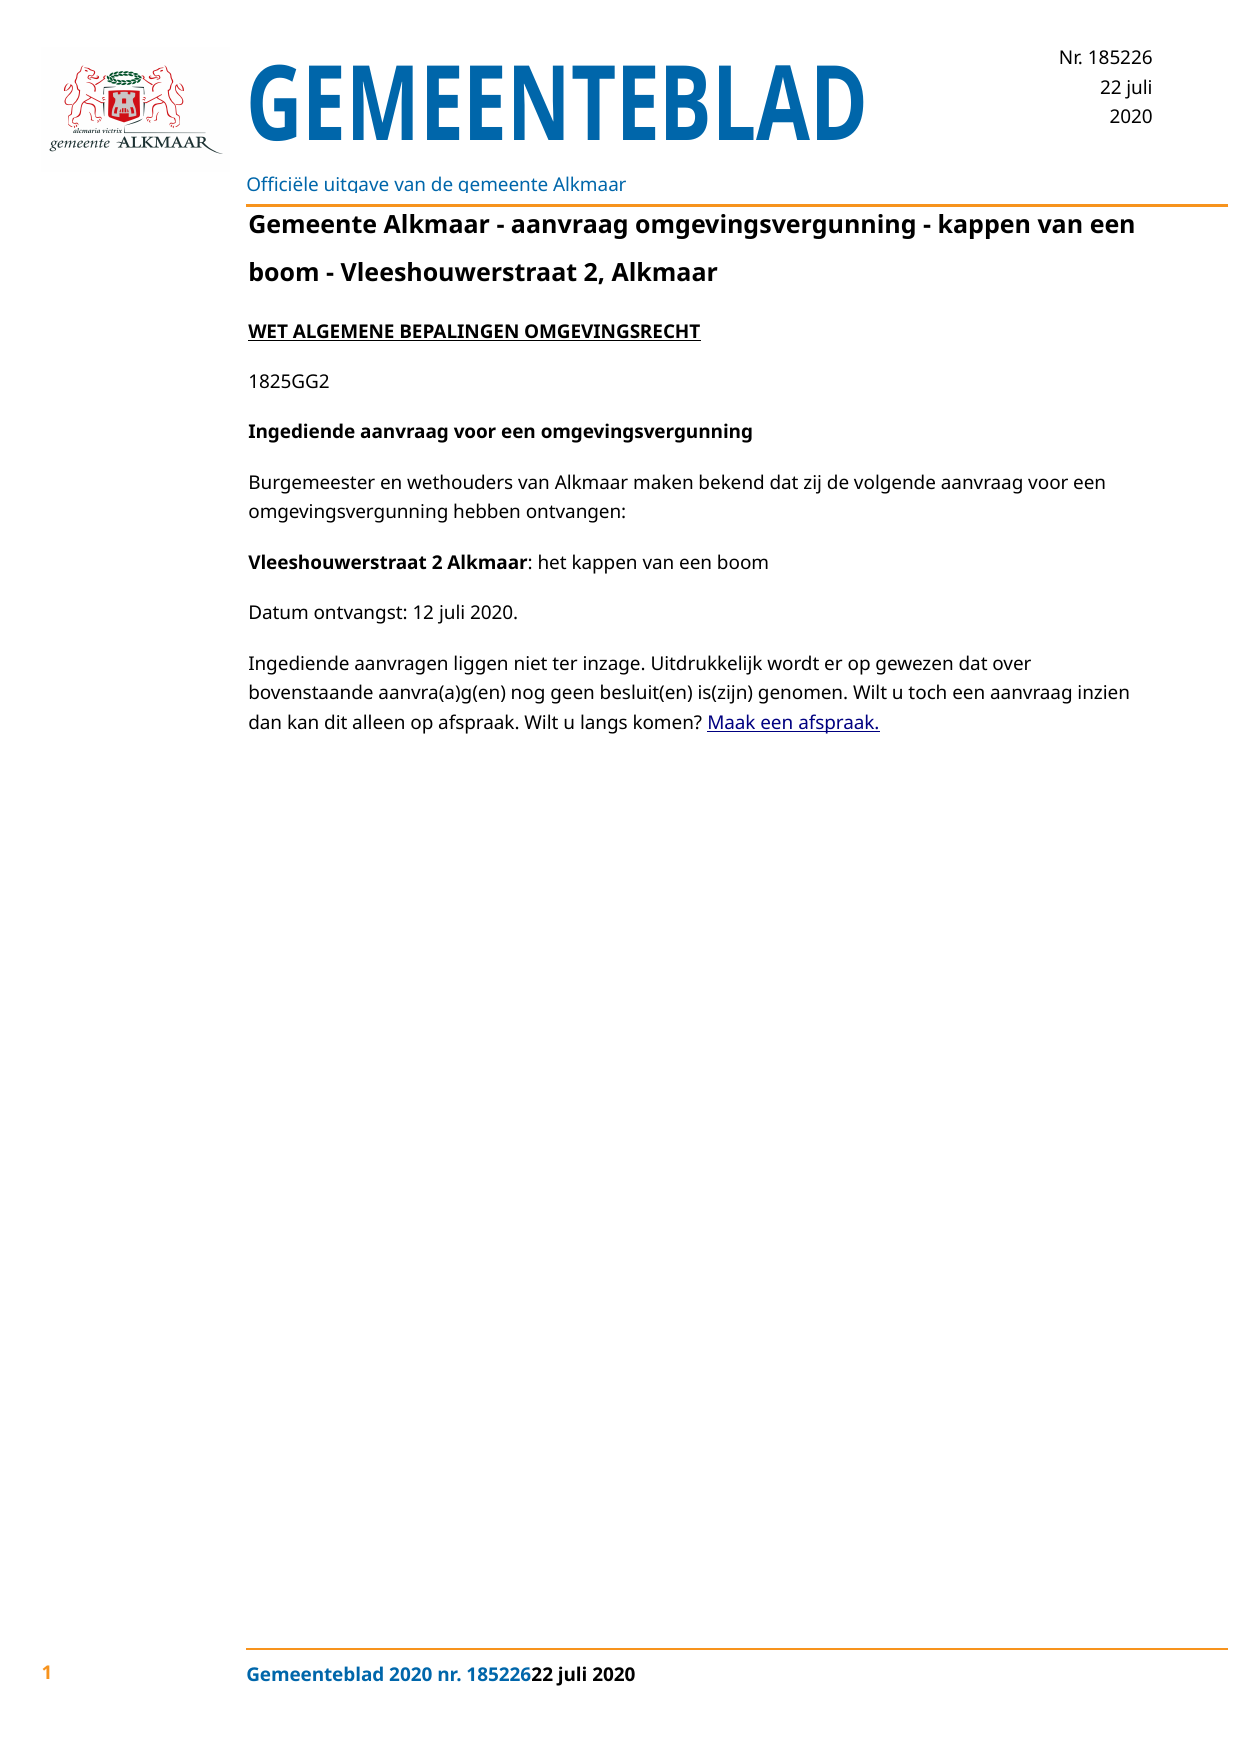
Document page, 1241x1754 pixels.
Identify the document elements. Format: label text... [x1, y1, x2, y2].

text Datum ontvangst: 12 juli 2020. [248, 599, 1152, 625]
text Ingediende aanvragen liggen niet ter inzage. Uitdrukkelijk wordt er op gewezen dat over bovenstaande aanvra(a)g(en) nog geen besluit(en) is(zijn) genomen. Wilt u toch een aanvraag inzien dan kan dit alleen op afspraak. Wilt u langs komen? Maak een afspraak. [248, 650, 1152, 735]
text Gemeente Alkmaar - aanvraag omgevingsvergunning - kappen van een boom - Vleeshouwerstraat 2, Alkmaar [248, 207, 1152, 288]
text Burgemeester en wethouders van Alkmaar maken bekend dat zij de volgende aanvraag voor een omgevingsvergunning hebben ontvangen: [248, 469, 1152, 524]
text Vleeshouwerstraat 2 Alkmaar: het kappen van een boom [248, 549, 1152, 575]
text 1825GG2 [248, 368, 1152, 394]
picture [41, 47, 231, 172]
text WET ALGEMENE BEPALINGEN OMGEVINGSRECHT [248, 318, 1152, 344]
text Ingediende aanvraag voor een omgevingsvergunning [248, 419, 1152, 444]
